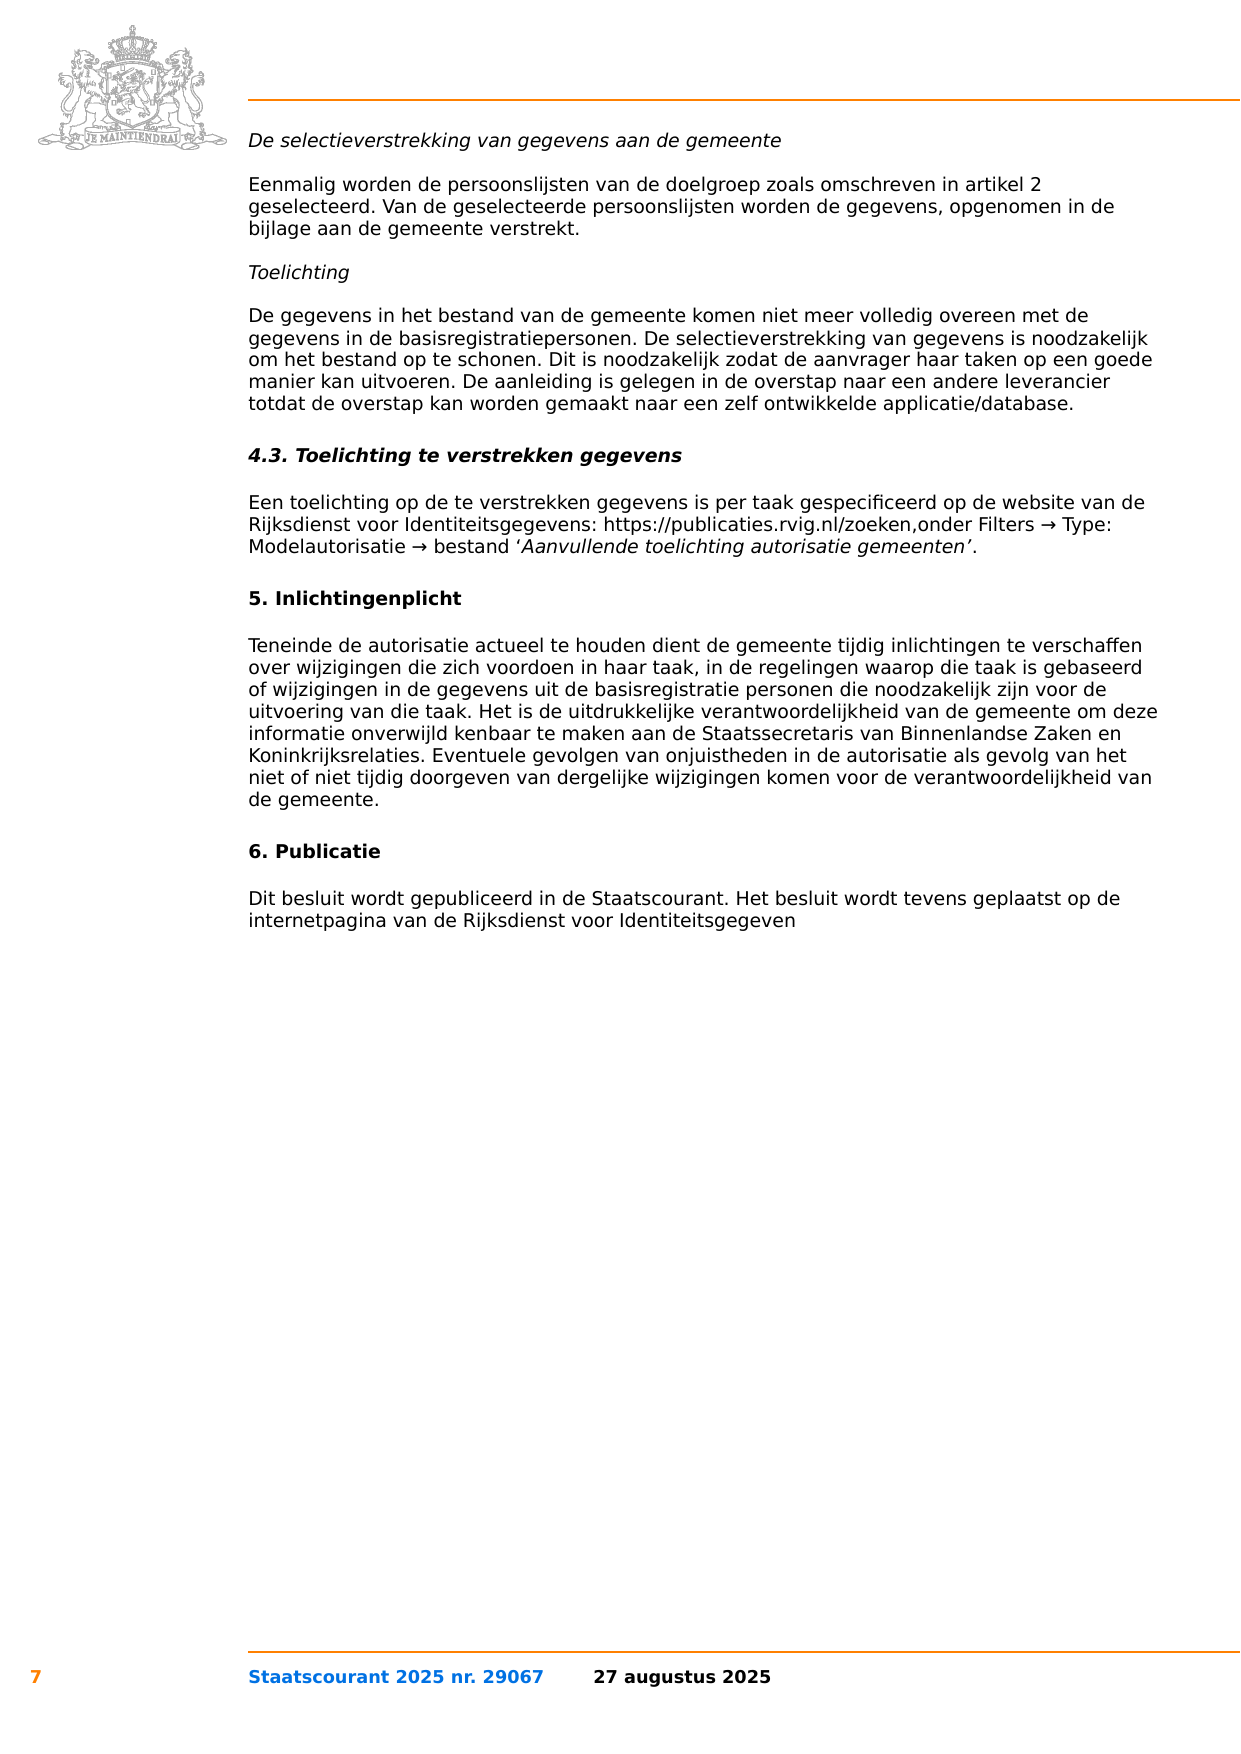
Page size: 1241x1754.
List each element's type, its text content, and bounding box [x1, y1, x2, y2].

text Een toelichting op de te verstrekken gegevens is per taak gespecificeerd op de website van de Rijksdienst voor Identiteitsgegevens: https://publicaties.rvig.nl/zoeken,onder Filters → Type: Modelautorisatie → bestand ‘Aanvullende toelichting autorisatie gemeenten’. [248, 492, 1163, 558]
subtitle 5. Inlichtingenplicht [248, 588, 1163, 610]
subtitle De selectieverstrekking van gegevens aan de gemeente [248, 130, 1163, 152]
picture [38, 25, 227, 150]
subtitle 4.3. Toelichting te verstrekken gegevens [248, 445, 1163, 467]
subtitle Toelichting [248, 262, 1163, 283]
text De gegevens in het bestand van de gemeente komen niet meer volledig overeen met de gegevens in de basisregistratiepersonen. De selectieverstrekking van gegevens is noodzakelijk om het bestand op te schonen. Dit is noodzakelijk zodat de aanvrager haar taken op een goede manier kan uitvoeren. De aanleiding is gelegen in de overstap naar een andere leverancier totdat de overstap kan worden gemaakt naar een zelf ontwikkelde applicatie/database. [248, 305, 1163, 415]
text Eenmalig worden de persoonslijsten van de doelgroep zoals omschreven in artikel 2 geselecteerd. Van de geselecteerde persoonslijsten worden de gegevens, opgenomen in de bijlage aan de gemeente verstrekt. [248, 174, 1163, 240]
subtitle 6. Publicatie [248, 841, 1163, 863]
text Dit besluit wordt gepubliceerd in de Staatscourant. Het besluit wordt tevens geplaatst op de internetpagina van de Rijksdienst voor Identiteitsgegeven [248, 888, 1163, 932]
text Teneinde de autorisatie actueel te houden dient de gemeente tijdig inlichtingen te verschaffen over wijzigingen die zich voordoen in haar taak, in de regelingen waarop die taak is gebaseerd of wijzigingen in de gegevens uit de basisregistratie personen die noodzakelijk zijn voor de uitvoering van die taak. Het is de uitdrukkelijke verantwoordelijkheid van de gemeente om deze informatie onverwijld kenbaar te maken aan de Staatssecretaris van Binnenlandse Zaken en Koninkrijksrelaties. Eventuele gevolgen van onjuistheden in de autorisatie als gevolg van het niet of niet tijdig doorgeven van dergelijke wijzigingen komen voor de verantwoordelijkheid van de gemeente. [248, 635, 1163, 811]
